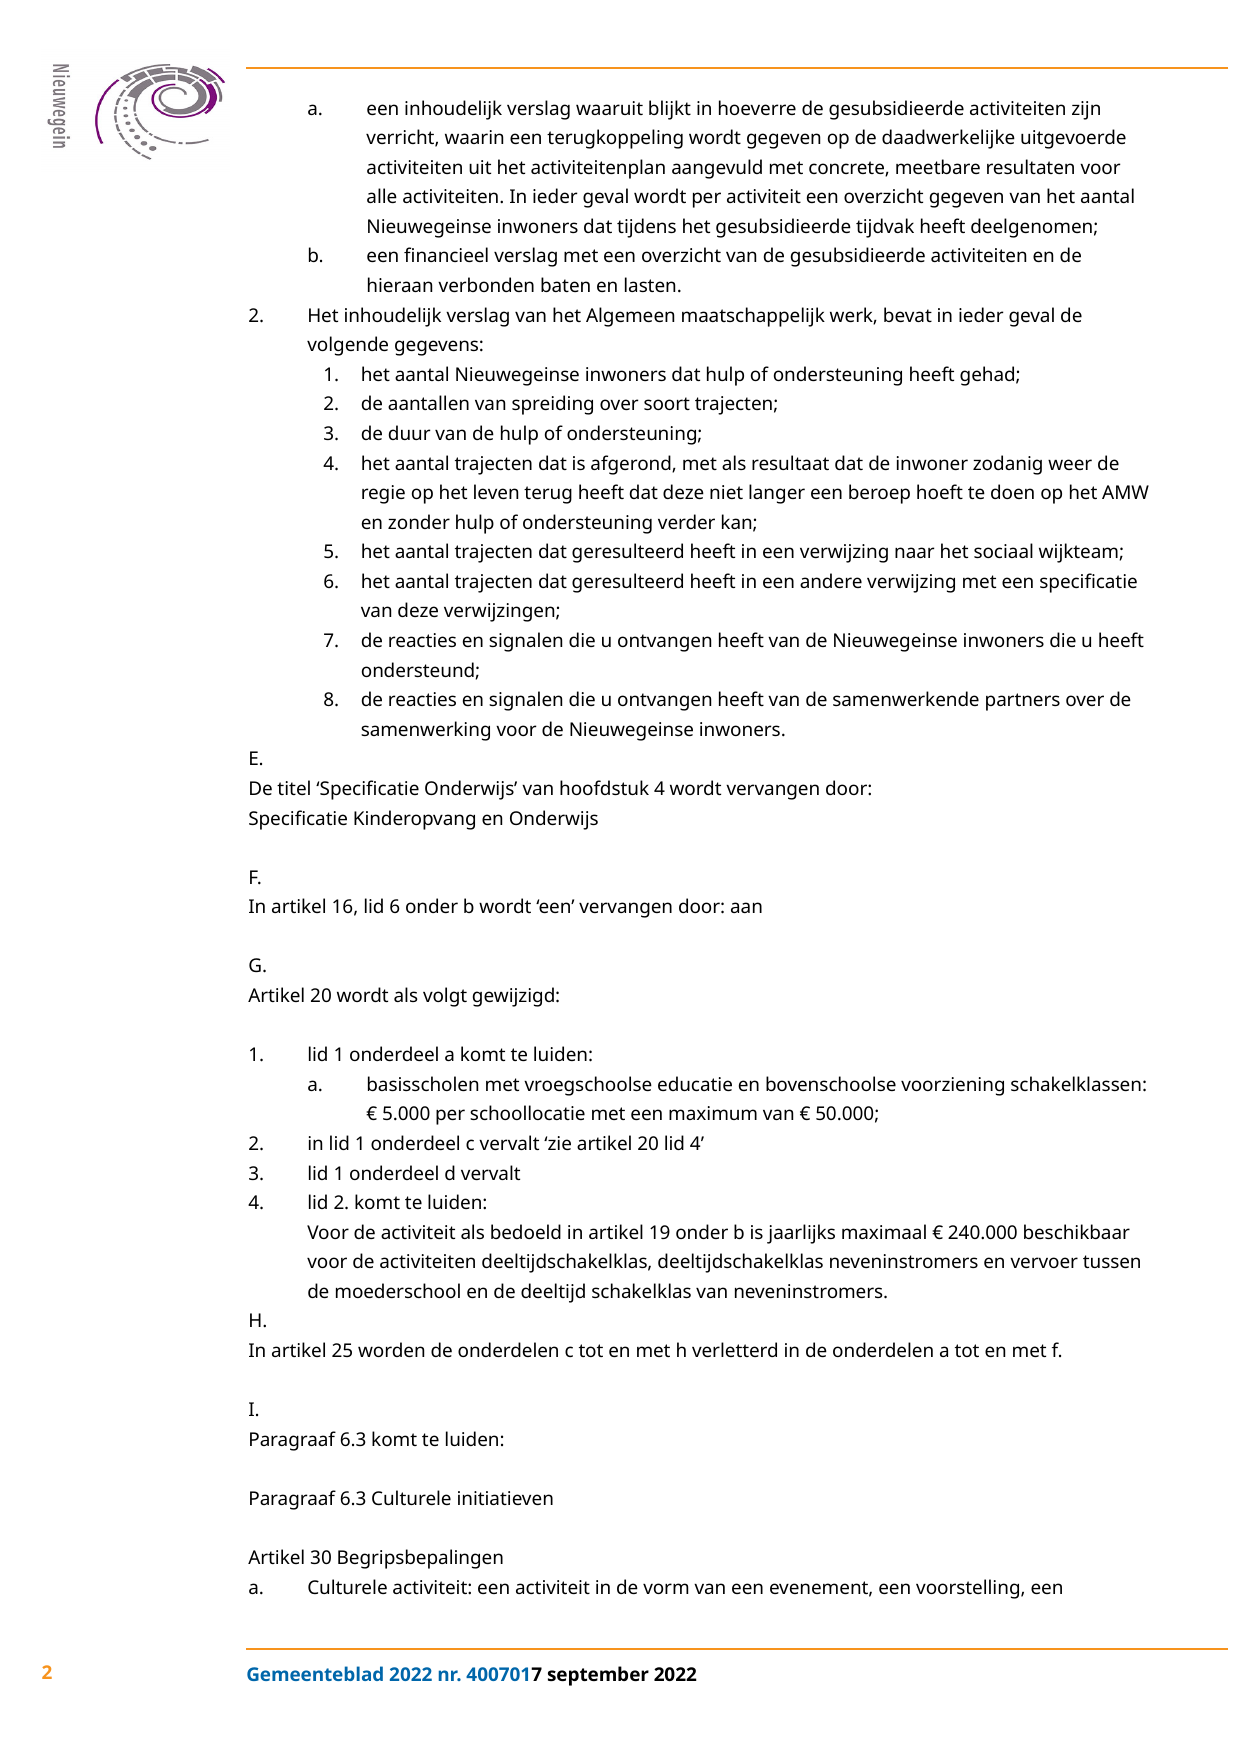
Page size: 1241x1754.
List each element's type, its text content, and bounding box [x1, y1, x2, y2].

text Paragraaf 6.3 komt te luiden: [248, 1426, 1152, 1452]
list de aantallen van spreiding over soort trajecten; [323, 391, 1152, 416]
list een inhoudelijk verslag waaruit blijkt in hoeverre de gesubsidieerde activiteiten zijn verricht, waarin een terugkoppeling wordt gegeven op de daadwerkelijke uitgevoerde activiteiten uit het activiteitenplan aangevuld met concrete, meetbare resultaten voor alle activiteiten. In ieder geval wordt per activiteit een overzicht gegeven van het aantal Nieuwegeinse inwoners dat tijdens het gesubsidieerde tijdvak heeft deelgenomen; [307, 95, 1152, 239]
list het aantal trajecten dat geresulteerd heeft in een verwijzing naar het sociaal wijkteam; [323, 538, 1152, 564]
text H. [248, 1308, 1152, 1333]
list Culturele activiteit: een activiteit in de vorm van een evenement, een voorstelling, een [248, 1574, 1152, 1600]
list het aantal Nieuwegeinse inwoners dat hulp of ondersteuning heeft gehad; [323, 361, 1152, 387]
list lid 1 onderdeel d vervalt [248, 1160, 1152, 1186]
list in lid 1 onderdeel c vervalt ‘zie artikel 20 lid 4’ [248, 1130, 1152, 1156]
list de duur van de hulp of ondersteuning; [323, 420, 1152, 446]
text Paragraaf 6.3 Culturele initiatieven [248, 1485, 1152, 1511]
picture [41, 47, 231, 172]
list Voor de activiteit als bedoeld in artikel 19 onder b is jaarlijks maximaal € 240.000 beschikbaar voor de activiteiten deeltijdschakelklas, deeltijdschakelklas neveninstromers en vervoer tussen de moederschool en de deeltijd schakelklas van neveninstromers. [248, 1219, 1152, 1304]
list lid 2. komt te luiden: [248, 1189, 1152, 1215]
text G. [248, 953, 1152, 978]
text De titel ‘Specificatie Onderwijs’ van hoofdstuk 4 wordt vervangen door: [248, 775, 1152, 801]
list het aantal trajecten dat geresulteerd heeft in een andere verwijzing met een specificatie van deze verwijzingen; [323, 568, 1152, 623]
text Artikel 20 wordt als volgt gewijzigd: [248, 982, 1152, 1008]
list de reacties en signalen die u ontvangen heeft van de samenwerkende partners over de samenwerking voor de Nieuwegeinse inwoners. [323, 686, 1152, 742]
text Specificatie Kinderopvang en Onderwijs [248, 805, 1152, 831]
list een financieel verslag met een overzicht van de gesubsidieerde activiteiten en de hieraan verbonden baten en lasten. [307, 243, 1152, 298]
text In artikel 25 worden de onderdelen c tot en met h verletterd in de onderdelen a tot en met f. [248, 1337, 1152, 1363]
list de reacties en signalen die u ontvangen heeft van de Nieuwegeinse inwoners die u heeft ondersteund; [323, 627, 1152, 683]
list basisscholen met vroegschoolse educatie en bovenschoolse voorziening schakelklassen: € 5.000 per schoollocatie met een maximum van € 50.000; [307, 1071, 1152, 1126]
list het aantal trajecten dat is afgerond, met als resultaat dat de inwoner zodanig weer de regie op het leven terug heeft dat deze niet langer een beroep hoeft te doen op het AMW en zonder hulp of ondersteuning verder kan; [323, 450, 1152, 535]
text Artikel 30 Begripsbepalingen [248, 1544, 1152, 1570]
text E. [248, 746, 1152, 771]
text F. [248, 864, 1152, 890]
text In artikel 16, lid 6 onder b wordt ‘een’ vervangen door: aan [248, 893, 1152, 919]
text I. [248, 1396, 1152, 1422]
list Het inhoudelijk verslag van het Algemeen maatschappelijk werk, bevat in ieder geval de volgende gegevens: [248, 302, 1152, 357]
list lid 1 onderdeel a komt te luiden: [248, 1041, 1152, 1067]
